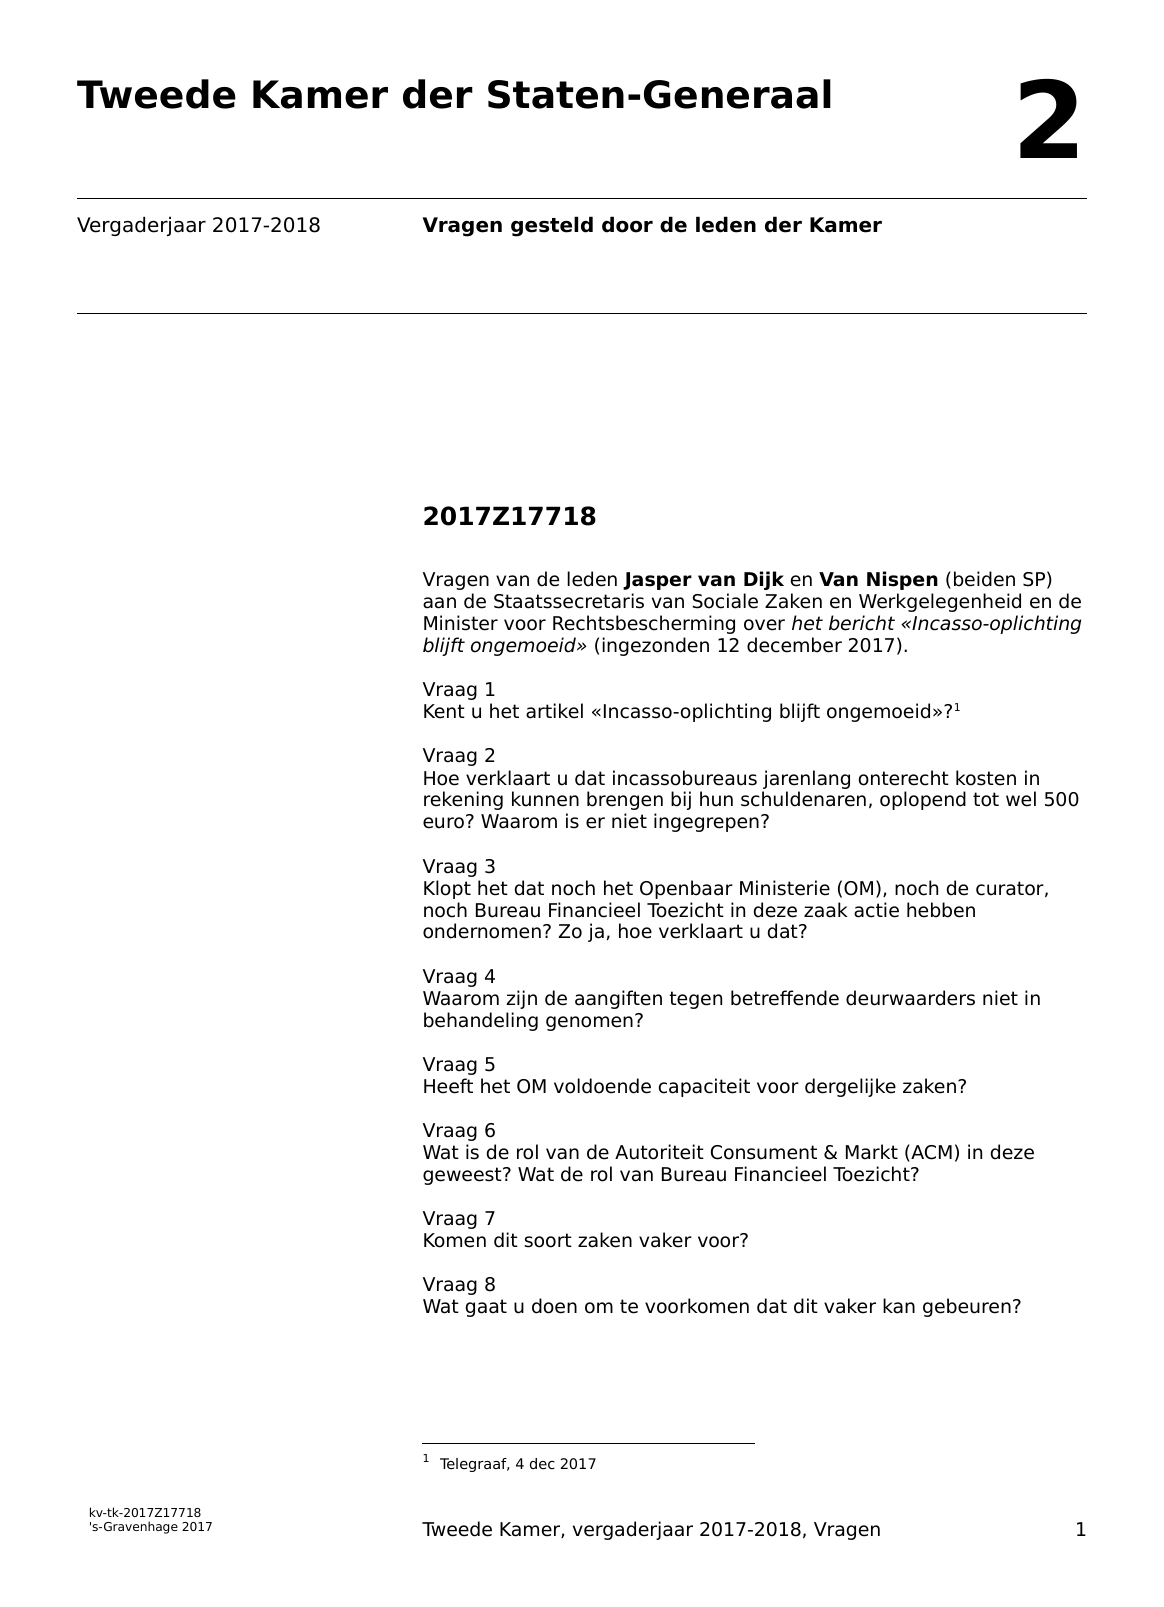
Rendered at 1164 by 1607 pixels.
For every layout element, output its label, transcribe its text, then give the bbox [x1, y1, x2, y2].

text Klopt het dat noch het Openbaar Ministerie (OM), noch de curator, noch Bureau Financieel Toezicht in deze zaak actie hebben ondernomen? Zo ja, hoe verklaart u dat? [422, 877, 1087, 943]
text Vraag 7 [422, 1208, 1087, 1230]
table_cell Vragen gesteld door de leden der Kamer [422, 199, 1087, 313]
text Wat is de rol van de Autoriteit Consument & Markt (ACM) in deze geweest? Wat de rol van Bureau Financieel Toezicht? [422, 1142, 1087, 1186]
text kv-tk-2017Z17718 [88, 1506, 323, 1520]
text Hoe verklaart u dat incassobureaus jarenlang onterecht kosten in rekening kunnen brengen bij hun schuldenaren, oplopend tot wel 500 euro? Waarom is er niet ingegrepen? [422, 767, 1087, 833]
text Waarom zijn de aangiften tegen betreffende deurwaarders niet in behandeling genomen? [422, 988, 1087, 1032]
text Wat gaat u doen om te voorkomen dat dit vaker kan gebeuren? [422, 1296, 1087, 1318]
text Telegraaf, 4 dec 2017 [422, 1452, 1087, 1474]
text Kent u het artikel «Incasso-oplichting blijft ongemoeid»? [422, 701, 1087, 723]
text Vraag 4 [422, 966, 1087, 988]
text Vraag 5 [422, 1054, 1087, 1076]
text Heeft het OM voldoende capaciteit voor dergelijke zaken? [422, 1076, 1087, 1098]
text Vraag 2 [422, 745, 1087, 767]
table_header Tweede Kamer der Staten-Generaal [77, 59, 886, 198]
text Komen dit soort zaken vaker voor? [422, 1230, 1087, 1252]
text Vraag 6 [422, 1120, 1087, 1142]
table_header 2 [886, 59, 1087, 198]
text 2017Z17718 [422, 502, 1087, 531]
table_cell Vergaderjaar 2017-2018 [77, 199, 422, 313]
text Vraag 8 [422, 1274, 1087, 1296]
text Vraag 1 [422, 679, 1087, 701]
text Vragen van de leden Jasper van Dijk en Van Nispen (beiden SP) aan de Staatssecretaris van Sociale Zaken en Werkgelegenheid en de Minister voor Rechtsbescherming over het bericht «Incasso-oplichting blijft ongemoeid» (ingezonden 12 december 2017). [422, 569, 1087, 657]
text 's-Gravenhage 2017 [88, 1520, 323, 1534]
text Vraag 3 [422, 856, 1087, 877]
